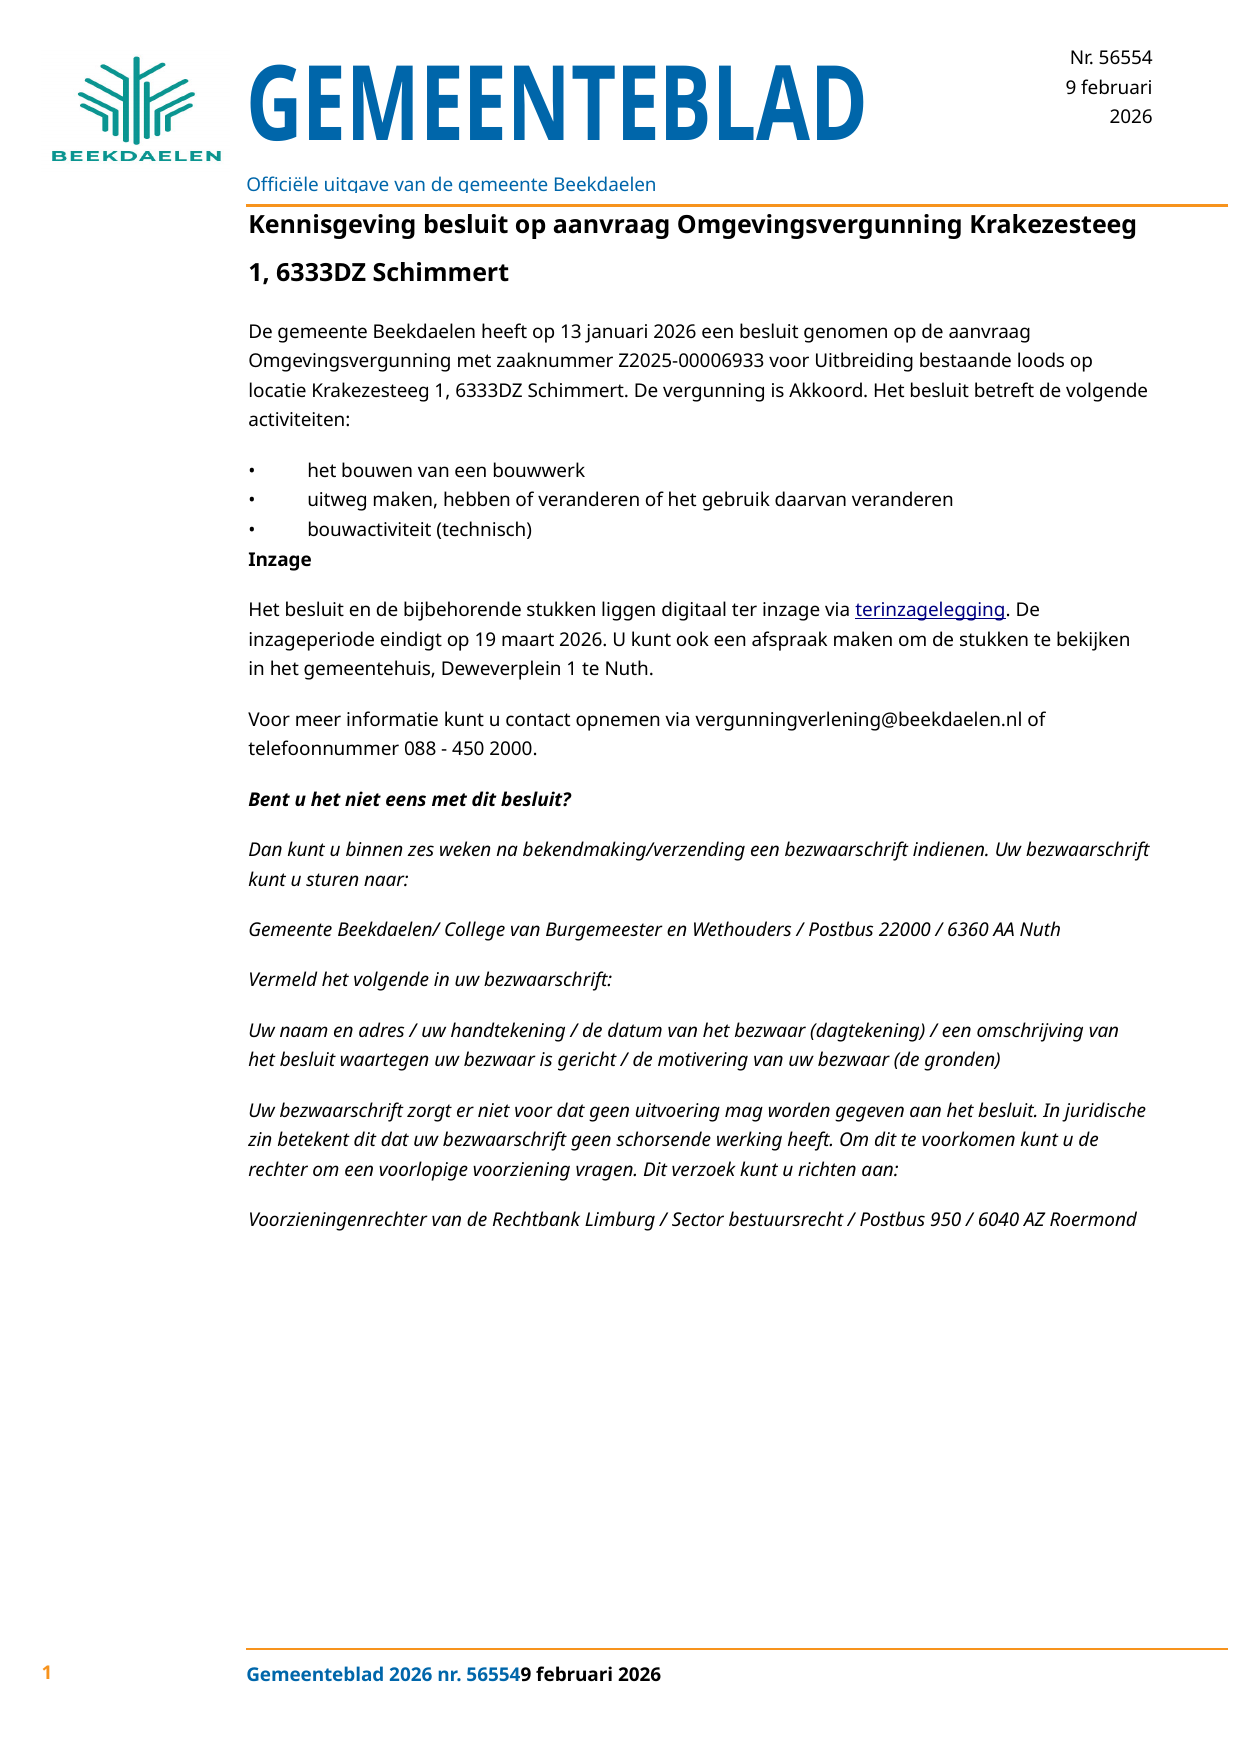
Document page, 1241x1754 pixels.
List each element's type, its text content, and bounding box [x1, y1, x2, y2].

text Gemeente Beekdaelen/ College van Burgemeester en Wethouders / Postbus 22000 / 6360 AA Nuth [248, 916, 1152, 942]
text Inzage [248, 546, 1152, 572]
text Kennisgeving besluit op aanvraag Omgevingsvergunning Krakezesteeg 1, 6333DZ Schimmert [248, 207, 1152, 288]
list het bouwen van een bouwwerk [248, 457, 1152, 483]
text Het besluit en de bijbehorende stukken liggen digitaal ter inzage via terinzagelegging. De inzageperiode eindigt op 19 maart 2026. U kunt ook een afspraak maken om de stukken te bekijken in het gemeentehuis, Deweverplein 1 te Nuth. [248, 596, 1152, 681]
text Uw naam en adres / uw handtekening / de datum van het bezwaar (dagtekening) / een omschrijving van het besluit waartegen uw bezwaar is gericht / de motivering van uw bezwaar (de gronden) [248, 1017, 1152, 1072]
text Bent u het niet eens met dit besluit? [248, 786, 1152, 812]
text Dan kunt u binnen zes weken na bekendmaking/verzending een bezwaarschrift indienen. Uw bezwaarschrift kunt u sturen naar: [248, 836, 1152, 892]
list uitweg maken, hebben of veranderen of het gebruik daarvan veranderen [248, 487, 1152, 512]
picture [41, 47, 231, 172]
text Voor meer informatie kunt u contact opnemen via vergunningverlening@beekdaelen.nl of telefoonnummer 088 - 450 2000. [248, 706, 1152, 761]
text Uw bezwaarschrift zorgt er niet voor dat geen uitvoering mag worden gegeven aan het besluit. In juridische zin betekent dit dat uw bezwaarschrift geen schorsende werking heeft. Om dit te voorkomen kunt u de rechter om een voorlopige voorziening vragen. Dit verzoek kunt u richten aan: [248, 1097, 1152, 1182]
list bouwactiviteit (technisch) [248, 516, 1152, 542]
text Vermeld het volgende in uw bezwaarschrift: [248, 967, 1152, 992]
text De gemeente Beekdaelen heeft op 13 januari 2026 een besluit genomen op de aanvraag Omgevingsvergunning met zaaknummer Z2025-00006933 voor Uitbreiding bestaande loods op locatie Krakezesteeg 1, 6333DZ Schimmert. De vergunning is Akkoord. Het besluit betreft de volgende activiteiten: [248, 318, 1152, 432]
text Voorzieningenrechter van de Rechtbank Limburg / Sector bestuursrecht / Postbus 950 / 6040 AZ Roermond [248, 1207, 1152, 1232]
